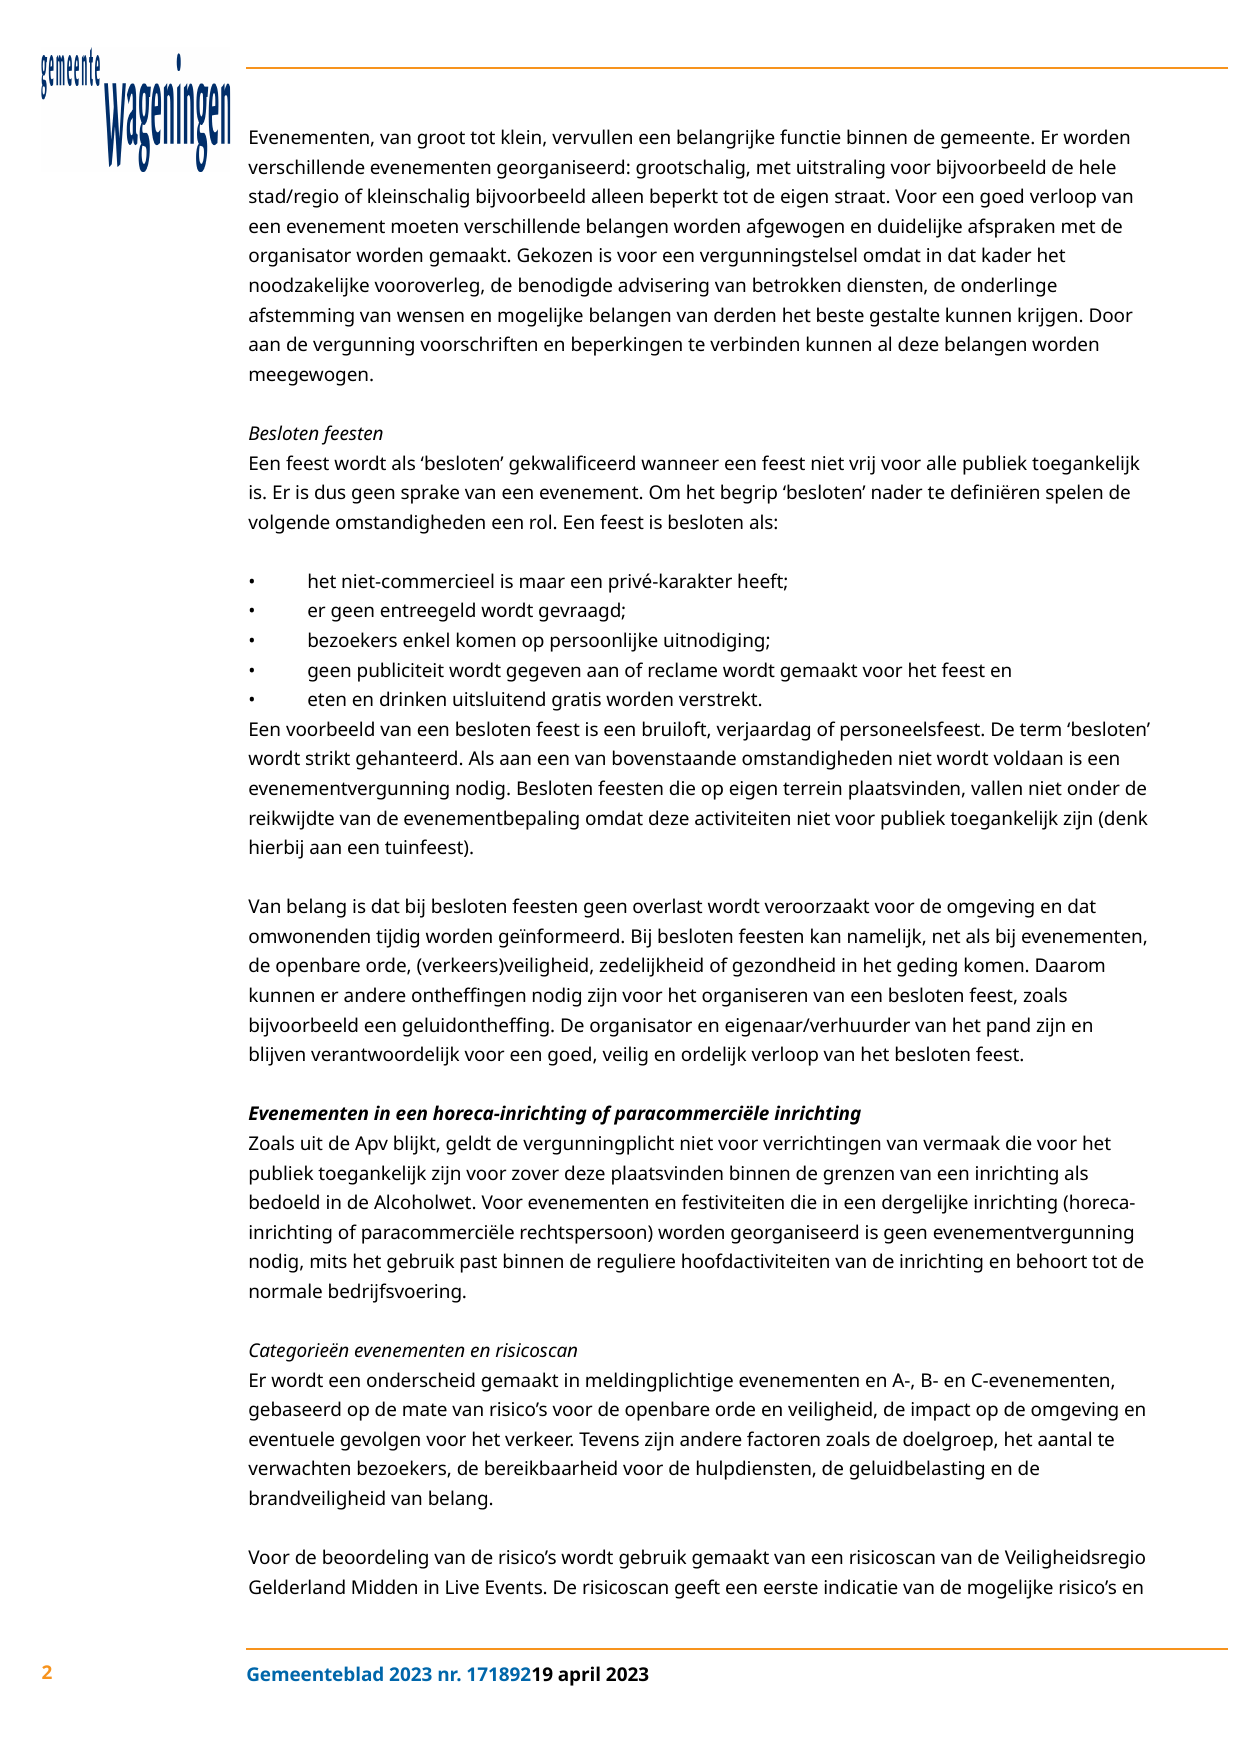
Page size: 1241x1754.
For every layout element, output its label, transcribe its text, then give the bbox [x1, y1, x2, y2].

text Categorieën evenementen en risicoscan [248, 1337, 1152, 1363]
text Zoals uit de Apv blijkt, geldt de vergunningplicht niet voor verrichtingen van vermaak die voor het publiek toegankelijk zijn voor zover deze plaatsvinden binnen de grenzen van een inrichting als bedoeld in de Alcoholwet. Voor evenementen en festiviteiten die in een dergelijke inrichting (horeca-inrichting of paracommerciële rechtspersoon) worden georganiseerd is geen evenementvergunning nodig, mits het gebruik past binnen de reguliere hoofdactiviteiten van de inrichting en behoort tot de normale bedrijfsvoering. [248, 1130, 1152, 1304]
text Voor de beoordeling van de risico’s wordt gebruik gemaakt van een risicoscan van de Veiligheidsregio Gelderland Midden in Live Events. De risicoscan geeft een eerste indicatie van de mogelijke risico’s en [248, 1544, 1152, 1600]
list geen publiciteit wordt gegeven aan of reclame wordt gemaakt voor het feest en [248, 657, 1152, 683]
text Besloten feesten [248, 420, 1152, 446]
text Van belang is dat bij besloten feesten geen overlast wordt veroorzaakt voor de omgeving en dat omwonenden tijdig worden geïnformeerd. Bij besloten feesten kan namelijk, net als bij evenementen, de openbare orde, (verkeers)veiligheid, zedelijkheid of gezondheid in het geding komen. Daarom kunnen er andere ontheffingen nodig zijn voor het organiseren van een besloten feest, zoals bijvoorbeeld een geluidontheffing. De organisator en eigenaar/verhuurder van het pand zijn en blijven verantwoordelijk voor een goed, veilig en ordelijk verloop van het besloten feest. [248, 893, 1152, 1067]
text Evenementen in een horeca-inrichting of paracommerciële inrichting [248, 1101, 1152, 1126]
text Evenementen, van groot tot klein, vervullen een belangrijke functie binnen de gemeente. Er worden verschillende evenementen georganiseerd: grootschalig, met uitstraling voor bijvoorbeeld de hele stad/regio of kleinschalig bijvoorbeeld alleen beperkt tot de eigen straat. Voor een goed verloop van een evenement moeten verschillende belangen worden afgewogen en duidelijke afspraken met de organisator worden gemaakt. Gekozen is voor een vergunningstelsel omdat in dat kader het noodzakelijke vooroverleg, de benodigde advisering van betrokken diensten, de onderlinge afstemming van wensen en mogelijke belangen van derden het beste gestalte kunnen krijgen. Door aan de vergunning voorschriften en beperkingen te verbinden kunnen al deze belangen worden meegewogen. [248, 124, 1152, 387]
list het niet-commercieel is maar een privé-karakter heeft; [248, 568, 1152, 594]
picture [41, 47, 231, 172]
list eten en drinken uitsluitend gratis worden verstrekt. [248, 686, 1152, 712]
text Een voorbeeld van een besloten feest is een bruiloft, verjaardag of personeelsfeest. De term ‘besloten’ wordt strikt gehanteerd. Als aan een van bovenstaande omstandigheden niet wordt voldaan is een evenementvergunning nodig. Besloten feesten die op eigen terrein plaatsvinden, vallen niet onder de reikwijdte van de evenementbepaling omdat deze activiteiten niet voor publiek toegankelijk zijn (denk hierbij aan een tuinfeest). [248, 716, 1152, 860]
text Er wordt een onderscheid gemaakt in meldingplichtige evenementen en A-, B- en C-evenementen, gebaseerd op de mate van risico’s voor de openbare orde en veiligheid, de impact op de omgeving en eventuele gevolgen voor het verkeer. Tevens zijn andere factoren zoals de doelgroep, het aantal te verwachten bezoekers, de bereikbaarheid voor de hulpdiensten, de geluidbelasting en de brandveiligheid van belang. [248, 1367, 1152, 1511]
text Een feest wordt als ‘besloten’ gekwalificeerd wanneer een feest niet vrij voor alle publiek toegankelijk is. Er is dus geen sprake van een evenement. Om het begrip ‘besloten’ nader te definiëren spelen de volgende omstandigheden een rol. Een feest is besloten als: [248, 450, 1152, 535]
list er geen entreegeld wordt gevraagd; [248, 598, 1152, 623]
list bezoekers enkel komen op persoonlijke uitnodiging; [248, 627, 1152, 653]
